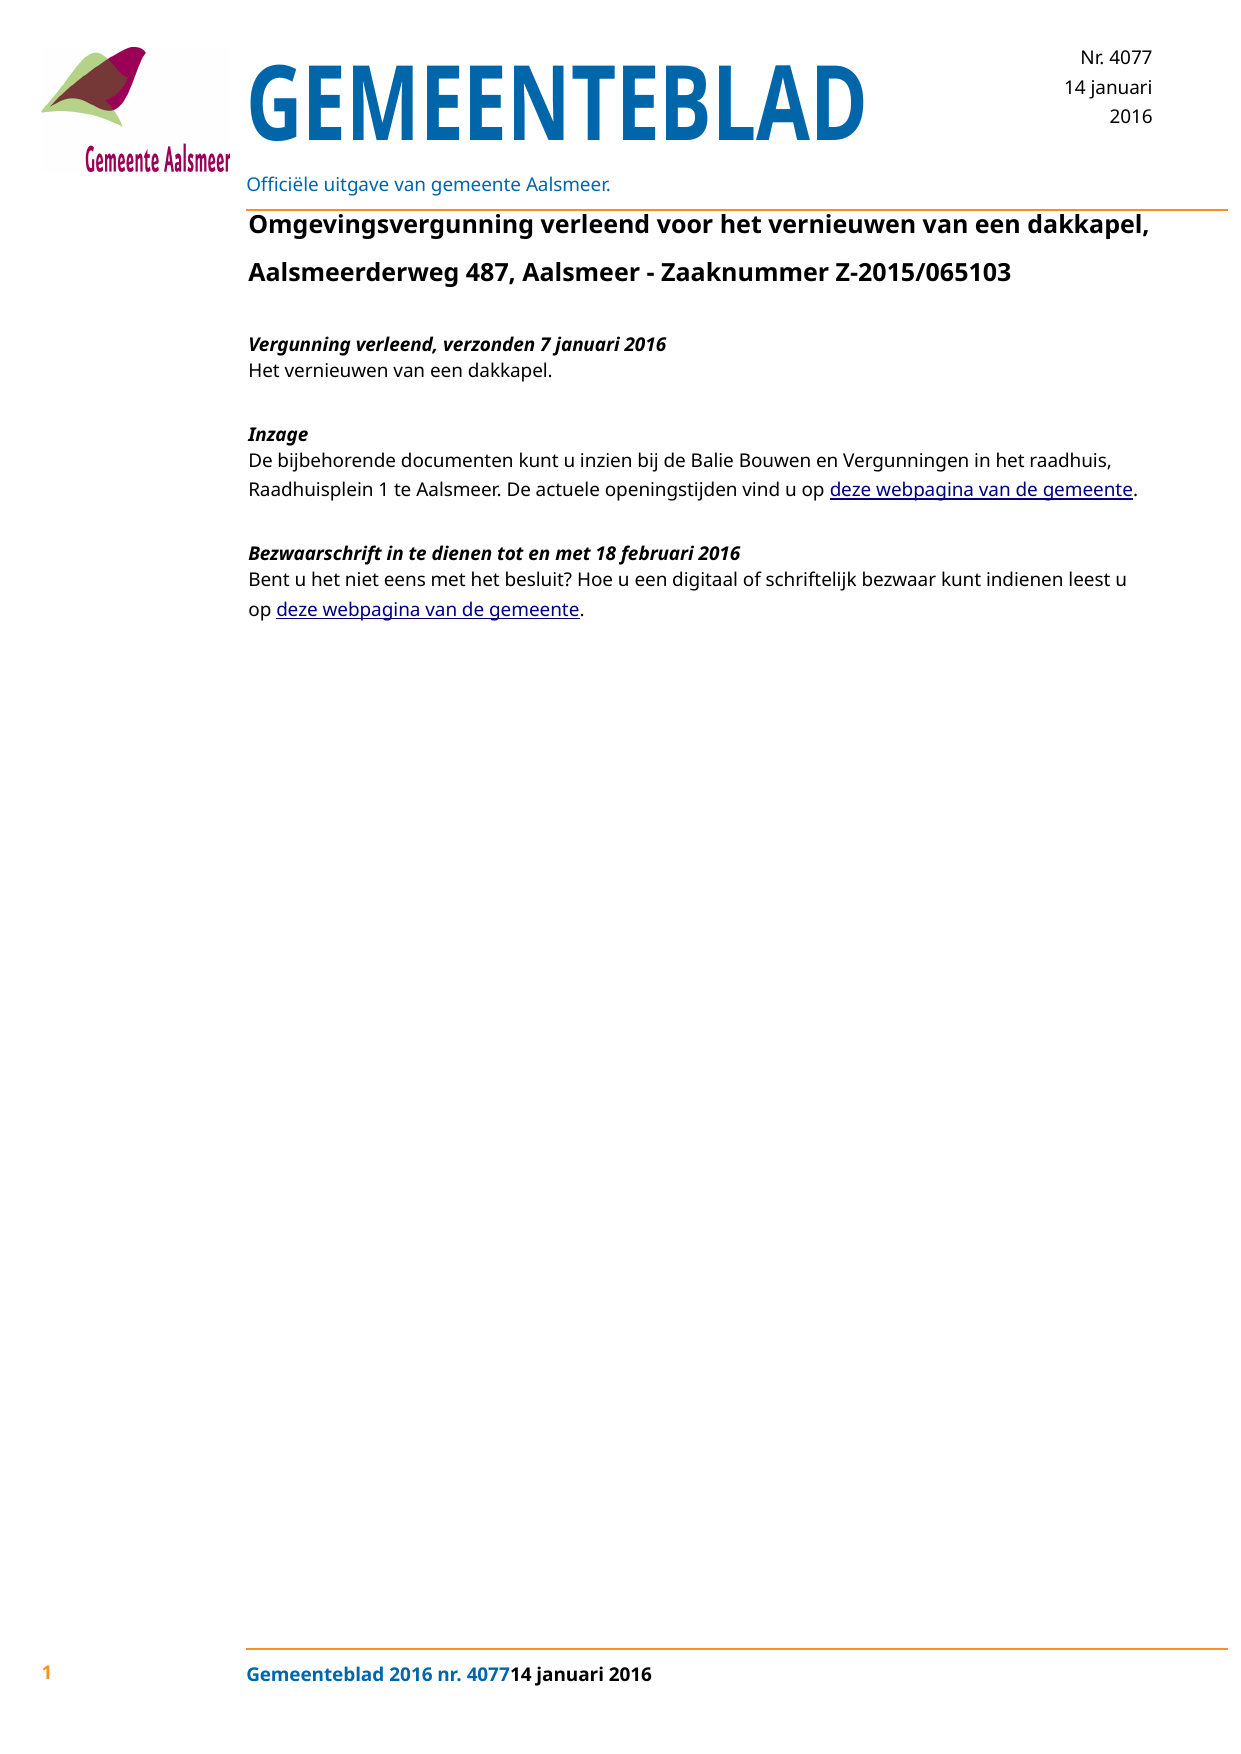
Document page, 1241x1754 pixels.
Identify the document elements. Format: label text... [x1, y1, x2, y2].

text Bezwaarschrift in te dienen tot en met 18 februari 2016 [248, 540, 1152, 566]
picture [41, 47, 231, 172]
text Inzage [248, 421, 1152, 447]
text Vergunning verleend, verzonden 7 januari 2016 [248, 331, 1152, 357]
text Bent u het niet eens met het besluit? Hoe u een digitaal of schriftelijk bezwaar kunt indienen leest u op deze webpagina van de gemeente. [248, 566, 1152, 621]
text Het vernieuwen van een dakkapel. [248, 357, 1152, 383]
text De bijbehorende documenten kunt u inzien bij de Balie Bouwen en Vergunningen in het raadhuis, Raadhuisplein 1 te Aalsmeer. De actuele openingstijden vind u op deze webpagina van de gemeente. [248, 447, 1152, 502]
text Omgevingsvergunning verleend voor het vernieuwen van een dakkapel, Aalsmeerderweg 487, Aalsmeer - Zaaknummer Z-2015/065103 [248, 211, 1152, 288]
